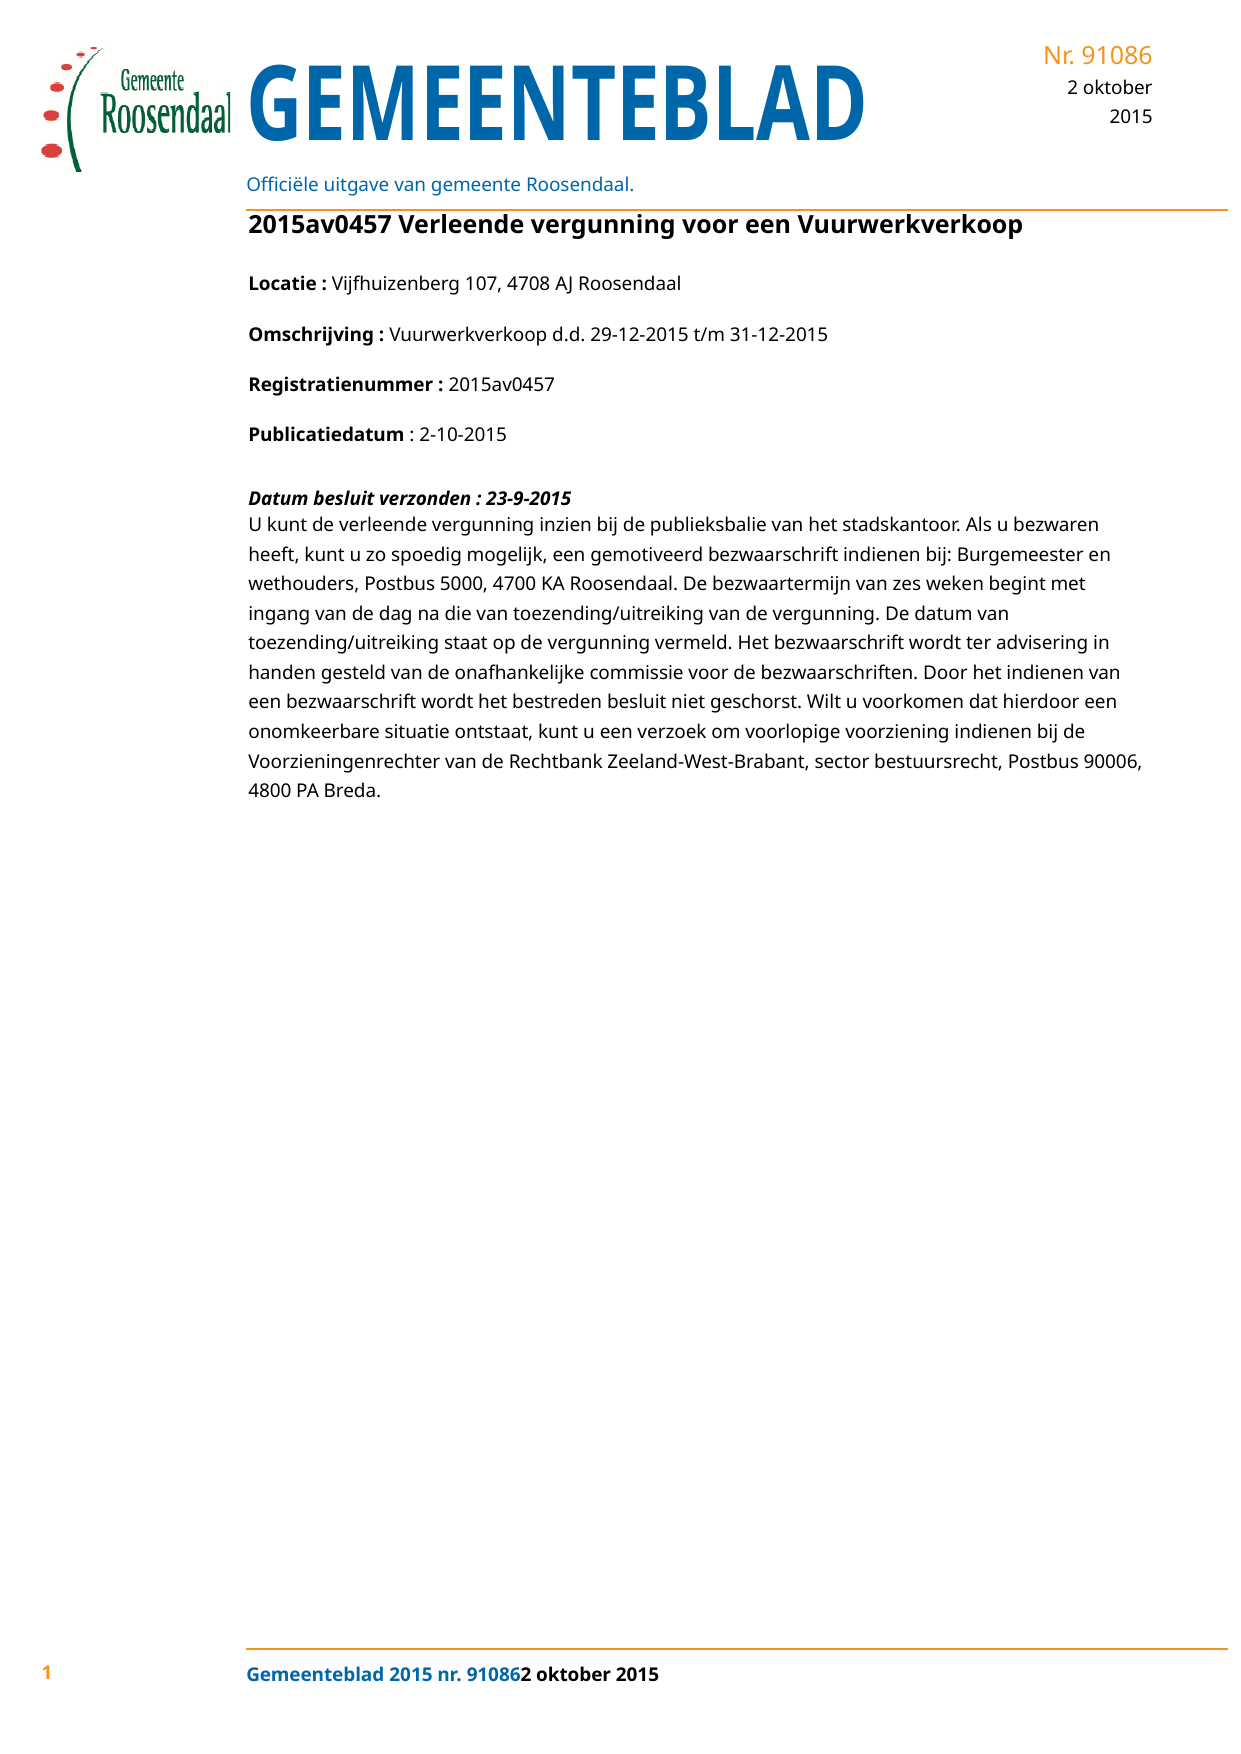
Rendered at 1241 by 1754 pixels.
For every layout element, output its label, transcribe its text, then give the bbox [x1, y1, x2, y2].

text 2015av0457 Verleende vergunning voor een Vuurwerkverkoop [248, 211, 1152, 241]
text Datum besluit verzonden : 23-9-2015 [248, 486, 1152, 511]
text Registratienummer : 2015av0457 [248, 371, 1152, 397]
picture [41, 47, 231, 172]
text U kunt de verleende vergunning inzien bij de publieksbalie van het stadskantoor. Als u bezwaren heeft, kunt u zo spoedig mogelijk, een gemotiveerd bezwaarschrift indienen bij: Burgemeester en wethouders, Postbus 5000, 4700 KA Roosendaal. De bezwaartermijn van zes weken begint met ingang van de dag na die van toezending/uitreiking van de vergunning. De datum van toezending/uitreiking staat op de vergunning vermeld. Het bezwaarschrift wordt ter advisering in handen gesteld van de onafhankelijke commissie voor de bezwaarschriften. Door het indienen van een bezwaarschrift wordt het bestreden besluit niet geschorst. Wilt u voorkomen dat hierdoor een onomkeerbare situatie ontstaat, kunt u een verzoek om voorlopige voorziening indienen bij de Voorzieningenrechter van de Rechtbank Zeeland-West-Brabant, sector bestuursrecht, Postbus 90006, 4800 PA Breda. [248, 511, 1152, 803]
text Omschrijving : Vuurwerkverkoop d.d. 29-12-2015 t/m 31-12-2015 [248, 321, 1152, 346]
text Publicatiedatum : 2-10-2015 [248, 422, 1152, 447]
text Locatie : Vijfhuizenberg 107, 4708 AJ Roosendaal [248, 270, 1152, 296]
